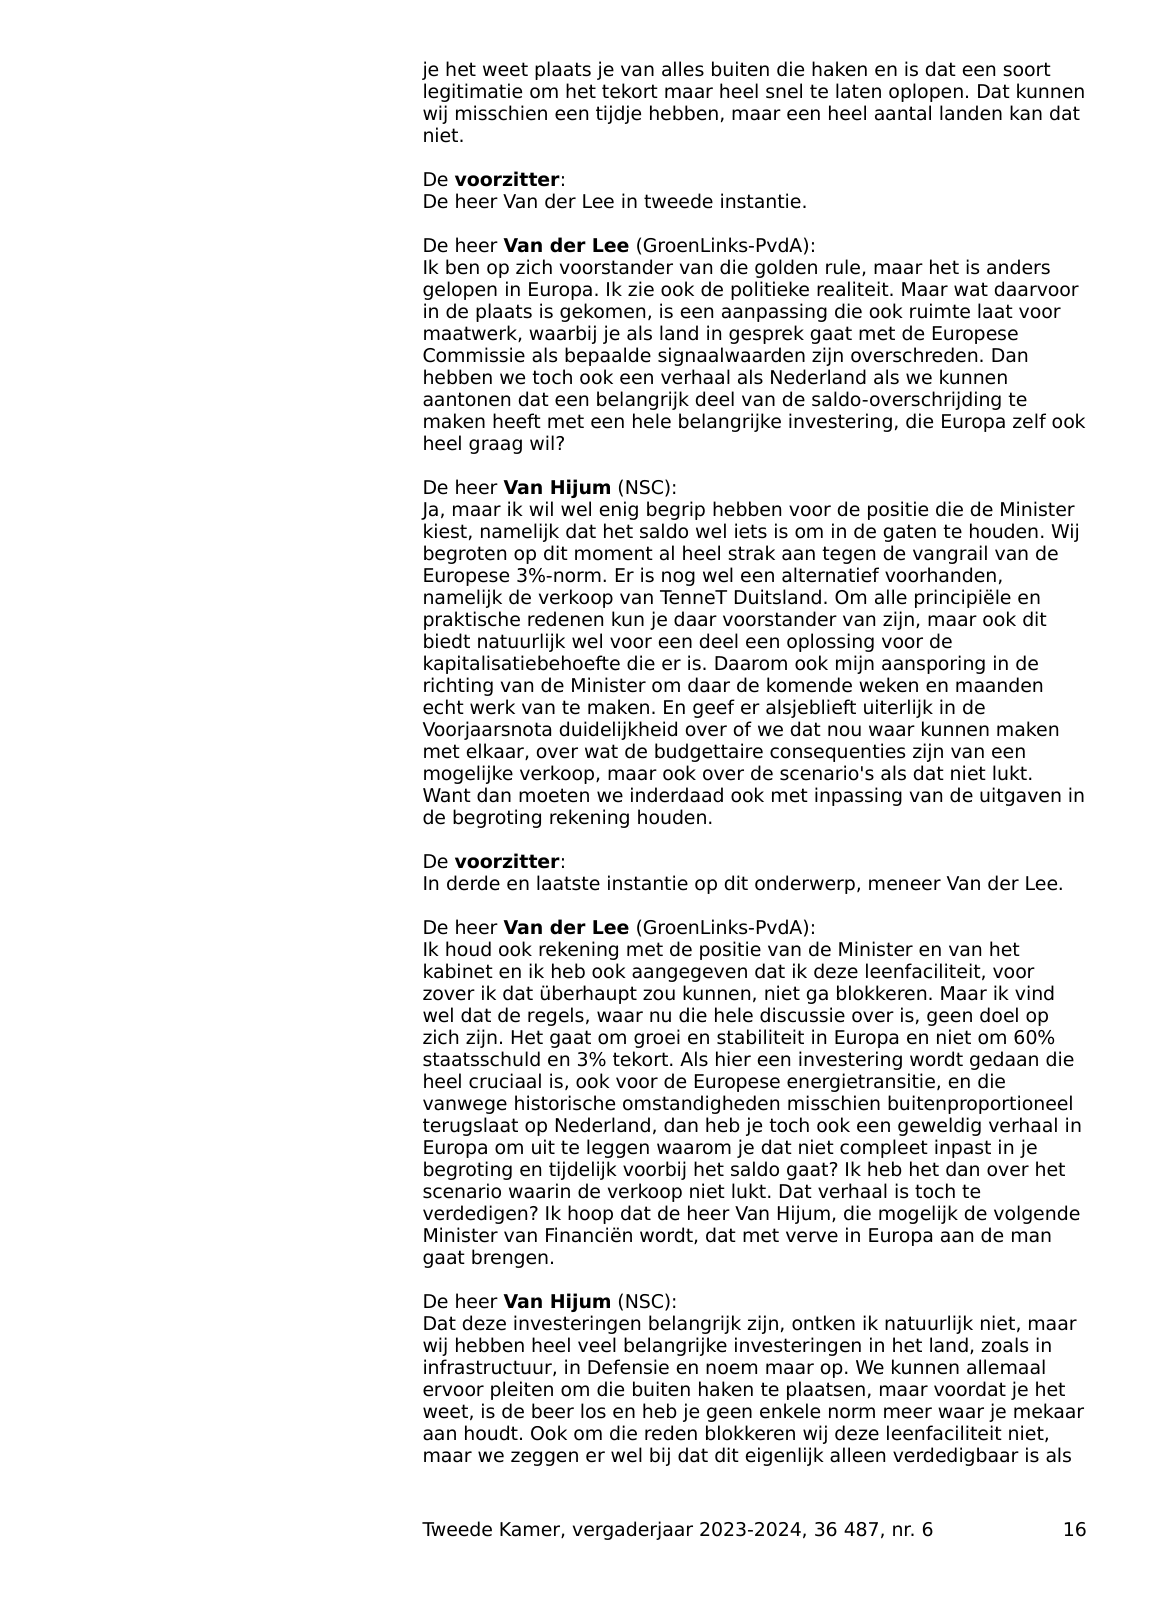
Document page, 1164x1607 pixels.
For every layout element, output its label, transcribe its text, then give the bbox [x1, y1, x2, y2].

text In derde en laatste instantie op dit onderwerp, meneer Van der Lee. [422, 873, 1087, 895]
text Ik houd ook rekening met de positie van de Minister en van het kabinet en ik heb ook aangegeven dat ik deze leenfaciliteit, voor zover ik dat überhaupt zou kunnen, niet ga blokkeren. Maar ik vind wel dat de regels, waar nu die hele discussie over is, geen doel op zich zijn. Het gaat om groei en stabiliteit in Europa en niet om 60% staatsschuld en 3% tekort. Als hier een investering wordt gedaan die heel cruciaal is, ook voor de Europese energietransitie, en die vanwege historische omstandigheden misschien buitenproportioneel terugslaat op Nederland, dan heb je toch ook een geweldig verhaal in Europa om uit te leggen waarom je dat niet compleet inpast in je begroting en tijdelijk voorbij het saldo gaat? Ik heb het dan over het scenario waarin de verkoop niet lukt. Dat verhaal is toch te verdedigen? Ik hoop dat de heer Van Hijum, die mogelijk de volgende Minister van Financiën wordt, dat met verve in Europa aan de man gaat brengen. [422, 939, 1087, 1269]
text De heer Van der Lee in tweede instantie. [422, 191, 1087, 213]
text De voorzitter: [422, 169, 1087, 191]
text Ik ben op zich voorstander van die golden rule, maar het is anders gelopen in Europa. Ik zie ook de politieke realiteit. Maar wat daarvoor in de plaats is gekomen, is een aanpassing die ook ruimte laat voor maatwerk, waarbij je als land in gesprek gaat met de Europese Commissie als bepaalde signaalwaarden zijn overschreden. Dan hebben we toch ook een verhaal als Nederland als we kunnen aantonen dat een belangrijk deel van de saldo-overschrijding te maken heeft met een hele belangrijke investering, die Europa zelf ook heel graag wil? [422, 257, 1087, 455]
text De heer Van Hijum (NSC): [422, 477, 1087, 499]
text De heer Van der Lee (GroenLinks-PvdA): [422, 235, 1087, 257]
text De heer Van Hijum (NSC): [422, 1291, 1087, 1313]
text De heer Van der Lee (GroenLinks-PvdA): [422, 917, 1087, 939]
text je het weet plaats je van alles buiten die haken en is dat een soort legitimatie om het tekort maar heel snel te laten oplopen. Dat kunnen wij misschien een tijdje hebben, maar een heel aantal landen kan dat niet. [422, 59, 1087, 147]
text De voorzitter: [422, 851, 1087, 873]
text Dat deze investeringen belangrijk zijn, ontken ik natuurlijk niet, maar wij hebben heel veel belangrijke investeringen in het land, zoals in infrastructuur, in Defensie en noem maar op. We kunnen allemaal ervoor pleiten om die buiten haken te plaatsen, maar voordat je het weet, is de beer los en heb je geen enkele norm meer waar je mekaar aan houdt. Ook om die reden blokkeren wij deze leenfaciliteit niet, maar we zeggen er wel bij dat dit eigenlijk alleen verdedigbaar is als [422, 1313, 1087, 1467]
text Ja, maar ik wil wel enig begrip hebben voor de positie die de Minister kiest, namelijk dat het saldo wel iets is om in de gaten te houden. Wij begroten op dit moment al heel strak aan tegen de vangrail van de Europese 3%-norm. Er is nog wel een alternatief voorhanden, namelijk de verkoop van TenneT Duitsland. Om alle principiële en praktische redenen kun je daar voorstander van zijn, maar ook dit biedt natuurlijk wel voor een deel een oplossing voor de kapitalisatiebehoefte die er is. Daarom ook mijn aansporing in de richting van de Minister om daar de komende weken en maanden echt werk van te maken. En geef er alsjeblieft uiterlijk in de Voorjaarsnota duidelijkheid over of we dat nou waar kunnen maken met elkaar, over wat de budgettaire consequenties zijn van een mogelijke verkoop, maar ook over de scenario's als dat niet lukt. Want dan moeten we inderdaad ook met inpassing van de uitgaven in de begroting rekening houden. [422, 499, 1087, 829]
